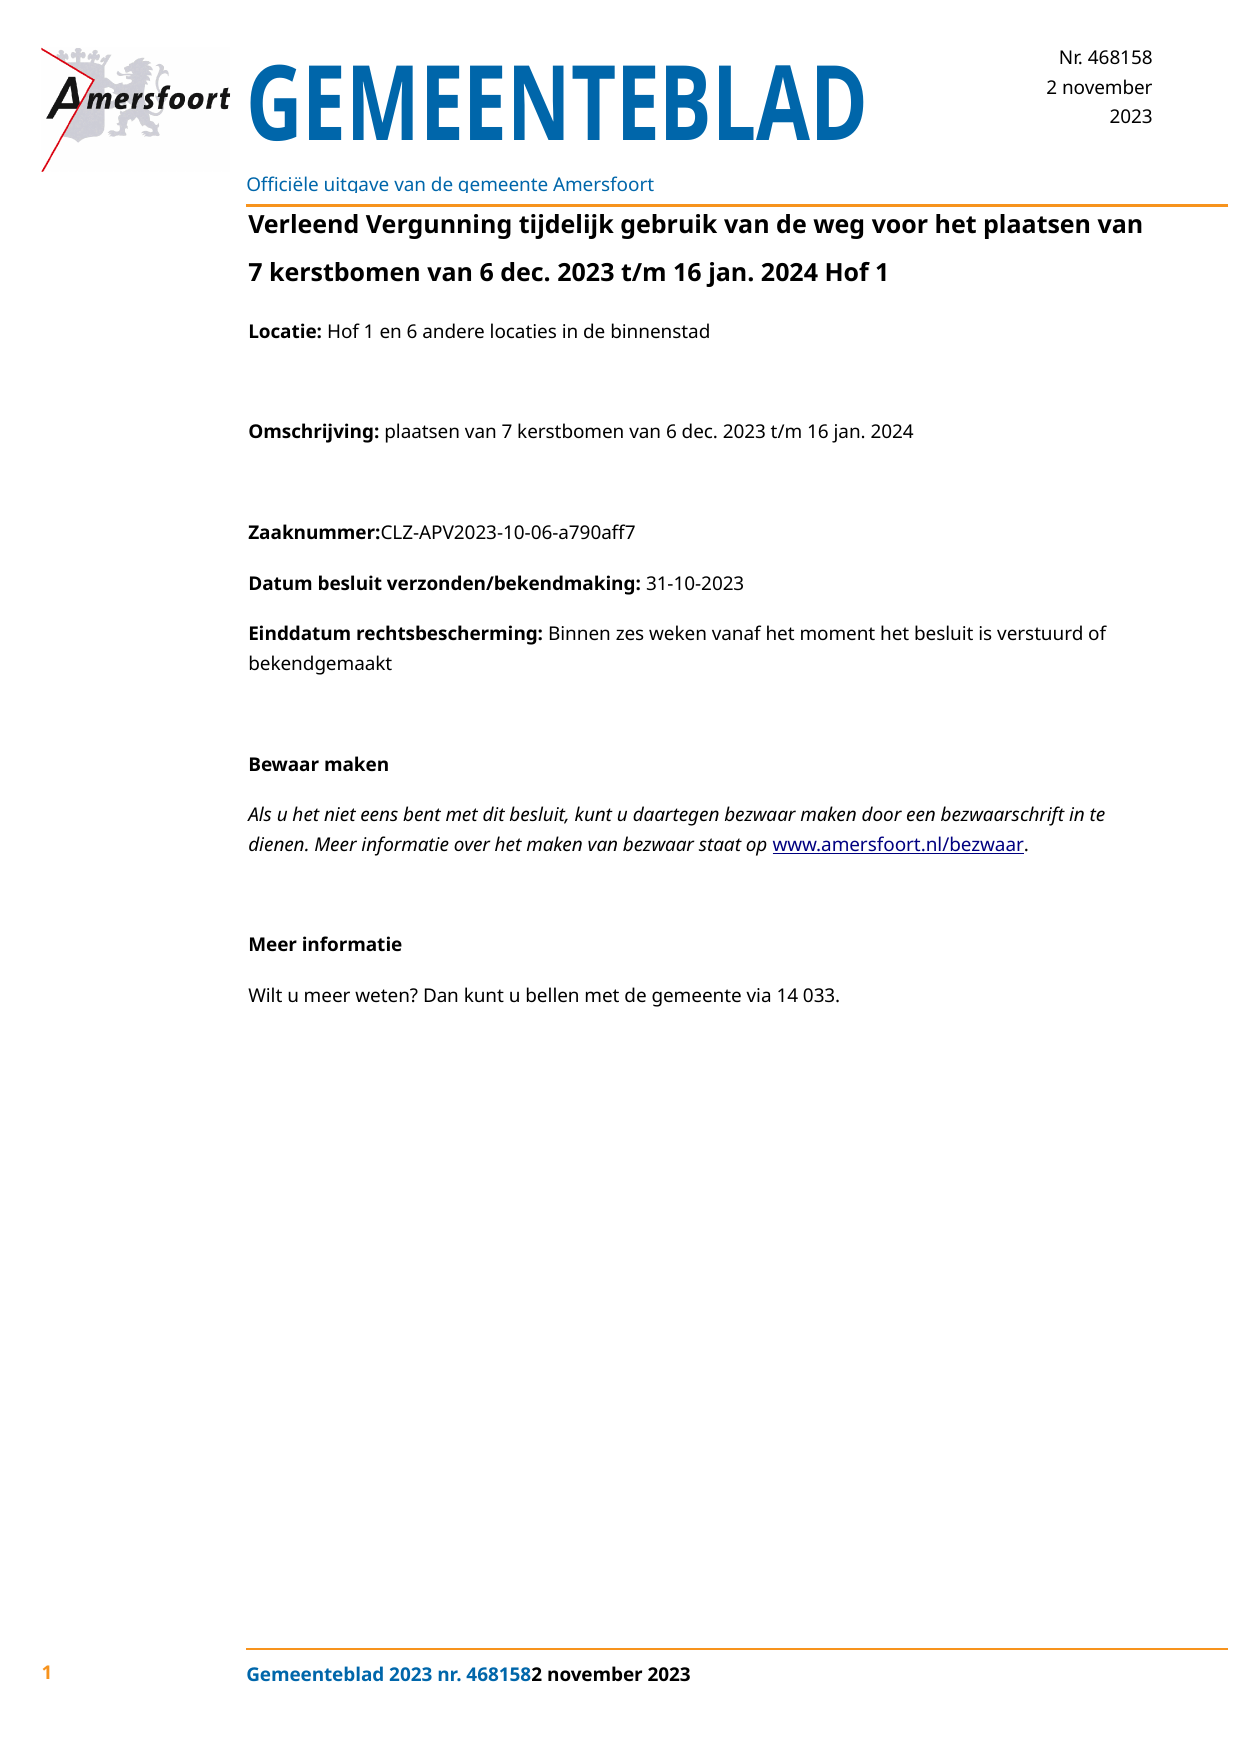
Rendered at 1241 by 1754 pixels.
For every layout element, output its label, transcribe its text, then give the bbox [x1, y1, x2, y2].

text Locatie: Hof 1 en 6 andere locaties in de binnenstad [248, 318, 1152, 344]
text Als u het niet eens bent met dit besluit, kunt u daartegen bezwaar maken door een bezwaarschrift in te dienen. Meer informatie over het maken van bezwaar staat op www.amersfoort.nl/bezwaar. [248, 801, 1152, 857]
picture [41, 47, 231, 172]
text Meer informatie [248, 932, 1152, 957]
text Verleend Vergunning tijdelijk gebruik van de weg voor het plaatsen van 7 kerstbomen van 6 dec. 2023 t/m 16 jan. 2024 Hof 1 [248, 207, 1152, 288]
text Bewaar maken [248, 751, 1152, 777]
text Wilt u meer weten? Dan kunt u bellen met de gemeente via 14 033. [248, 982, 1152, 1008]
text Einddatum rechtsbescherming: Binnen zes weken vanaf het moment het besluit is verstuurd of bekendgemaakt [248, 620, 1152, 676]
text Datum besluit verzonden/bekendmaking: 31-10-2023 [248, 570, 1152, 596]
text Zaaknummer:CLZ-APV2023-10-06-a790aff7 [248, 519, 1152, 545]
text Omschrijving: plaatsen van 7 kerstbomen van 6 dec. 2023 t/m 16 jan. 2024 [248, 419, 1152, 444]
